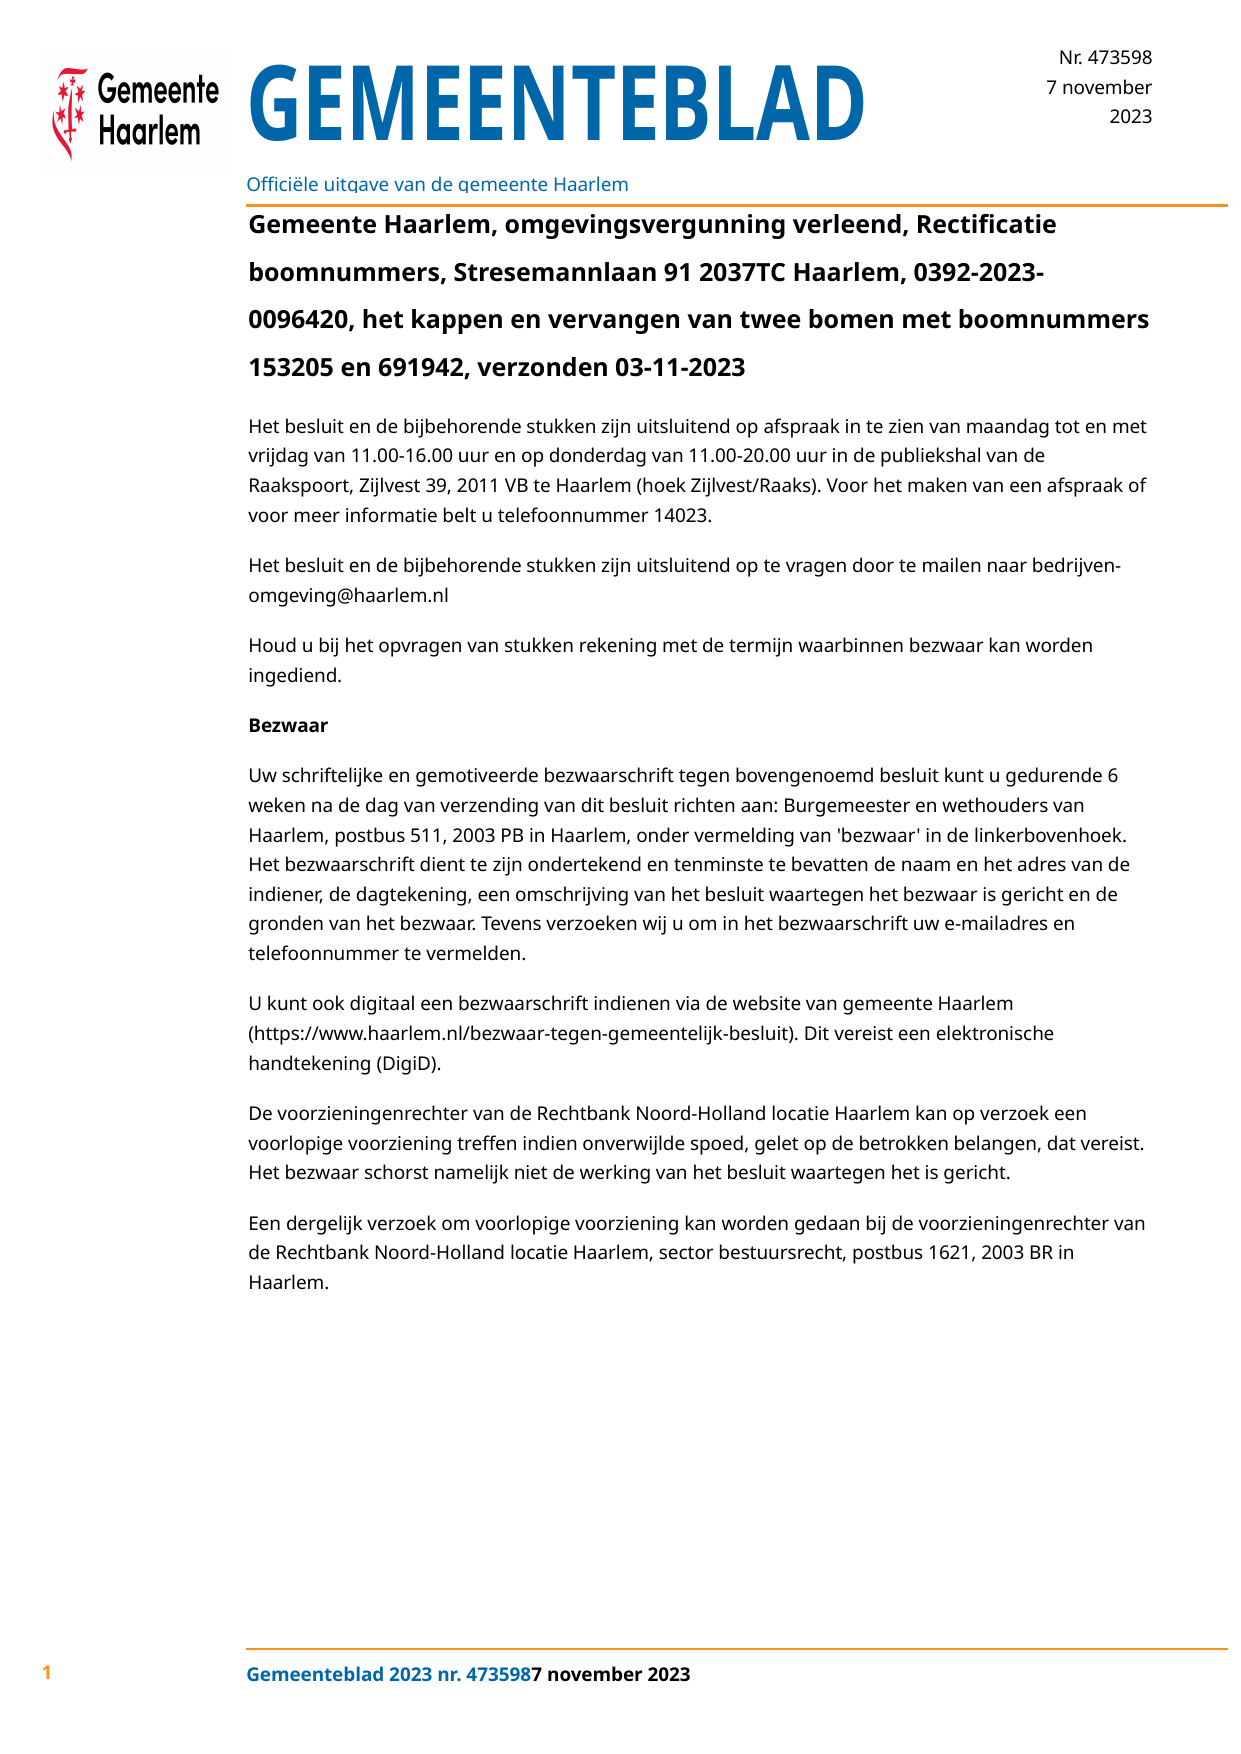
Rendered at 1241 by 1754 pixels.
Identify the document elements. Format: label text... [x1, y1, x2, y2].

text Bezwaar [248, 712, 1152, 738]
text Uw schriftelijke en gemotiveerde bezwaarschrift tegen bovengenoemd besluit kunt u gedurende 6 weken na de dag van verzending van dit besluit richten aan: Burgemeester en wethouders van Haarlem, postbus 511, 2003 PB in Haarlem, onder vermelding van 'bezwaar' in de linkerbovenhoek. Het bezwaarschrift dient te zijn ondertekend en tenminste te bevatten de naam en het adres van de indiener, de dagtekening, een omschrijving van het besluit waartegen het bezwaar is gericht en de gronden van het bezwaar. Tevens verzoeken wij u om in het bezwaarschrift uw e-mailadres en telefoonnummer te vermelden. [248, 763, 1152, 966]
text Houd u bij het opvragen van stukken rekening met de termijn waarbinnen bezwaar kan worden ingediend. [248, 632, 1152, 688]
text U kunt ook digitaal een bezwaarschrift indienen via de website van gemeente Haarlem (https://www.haarlem.nl/bezwaar-tegen-gemeentelijk-besluit). Dit vereist een elektronische handtekening (DigiD). [248, 991, 1152, 1076]
text Het besluit en de bijbehorende stukken zijn uitsluitend op te vragen door te mailen naar bedrijven-omgeving@haarlem.nl [248, 552, 1152, 608]
text Gemeente Haarlem, omgevingsvergunning verleend, Rectificatie boomnummers, Stresemannlaan 91 2037TC Haarlem, 0392-2023-0096420, het kappen en vervangen van twee bomen met boomnummers 153205 en 691942, verzonden 03-11-2023 [248, 207, 1152, 384]
picture [41, 47, 231, 172]
text Een dergelijk verzoek om voorlopige voorziening kan worden gedaan bij de voorzieningenrechter van de Rechtbank Noord-Holland locatie Haarlem, sector bestuursrecht, postbus 1621, 2003 BR in Haarlem. [248, 1210, 1152, 1295]
text Het besluit en de bijbehorende stukken zijn uitsluitend op afspraak in te zien van maandag tot en met vrijdag van 11.00-16.00 uur en op donderdag van 11.00-20.00 uur in de publiekshal van de Raakspoort, Zijlvest 39, 2011 VB te Haarlem (hoek Zijlvest/Raaks). Voor het maken van een afspraak of voor meer informatie belt u telefoonnummer 14023. [248, 413, 1152, 528]
text De voorzieningenrechter van de Rechtbank Noord-Holland locatie Haarlem kan op verzoek een voorlopige voorziening treffen indien onverwijlde spoed, gelet op de betrokken belangen, dat vereist. Het bezwaar schorst namelijk niet de werking van het besluit waartegen het is gericht. [248, 1100, 1152, 1185]
